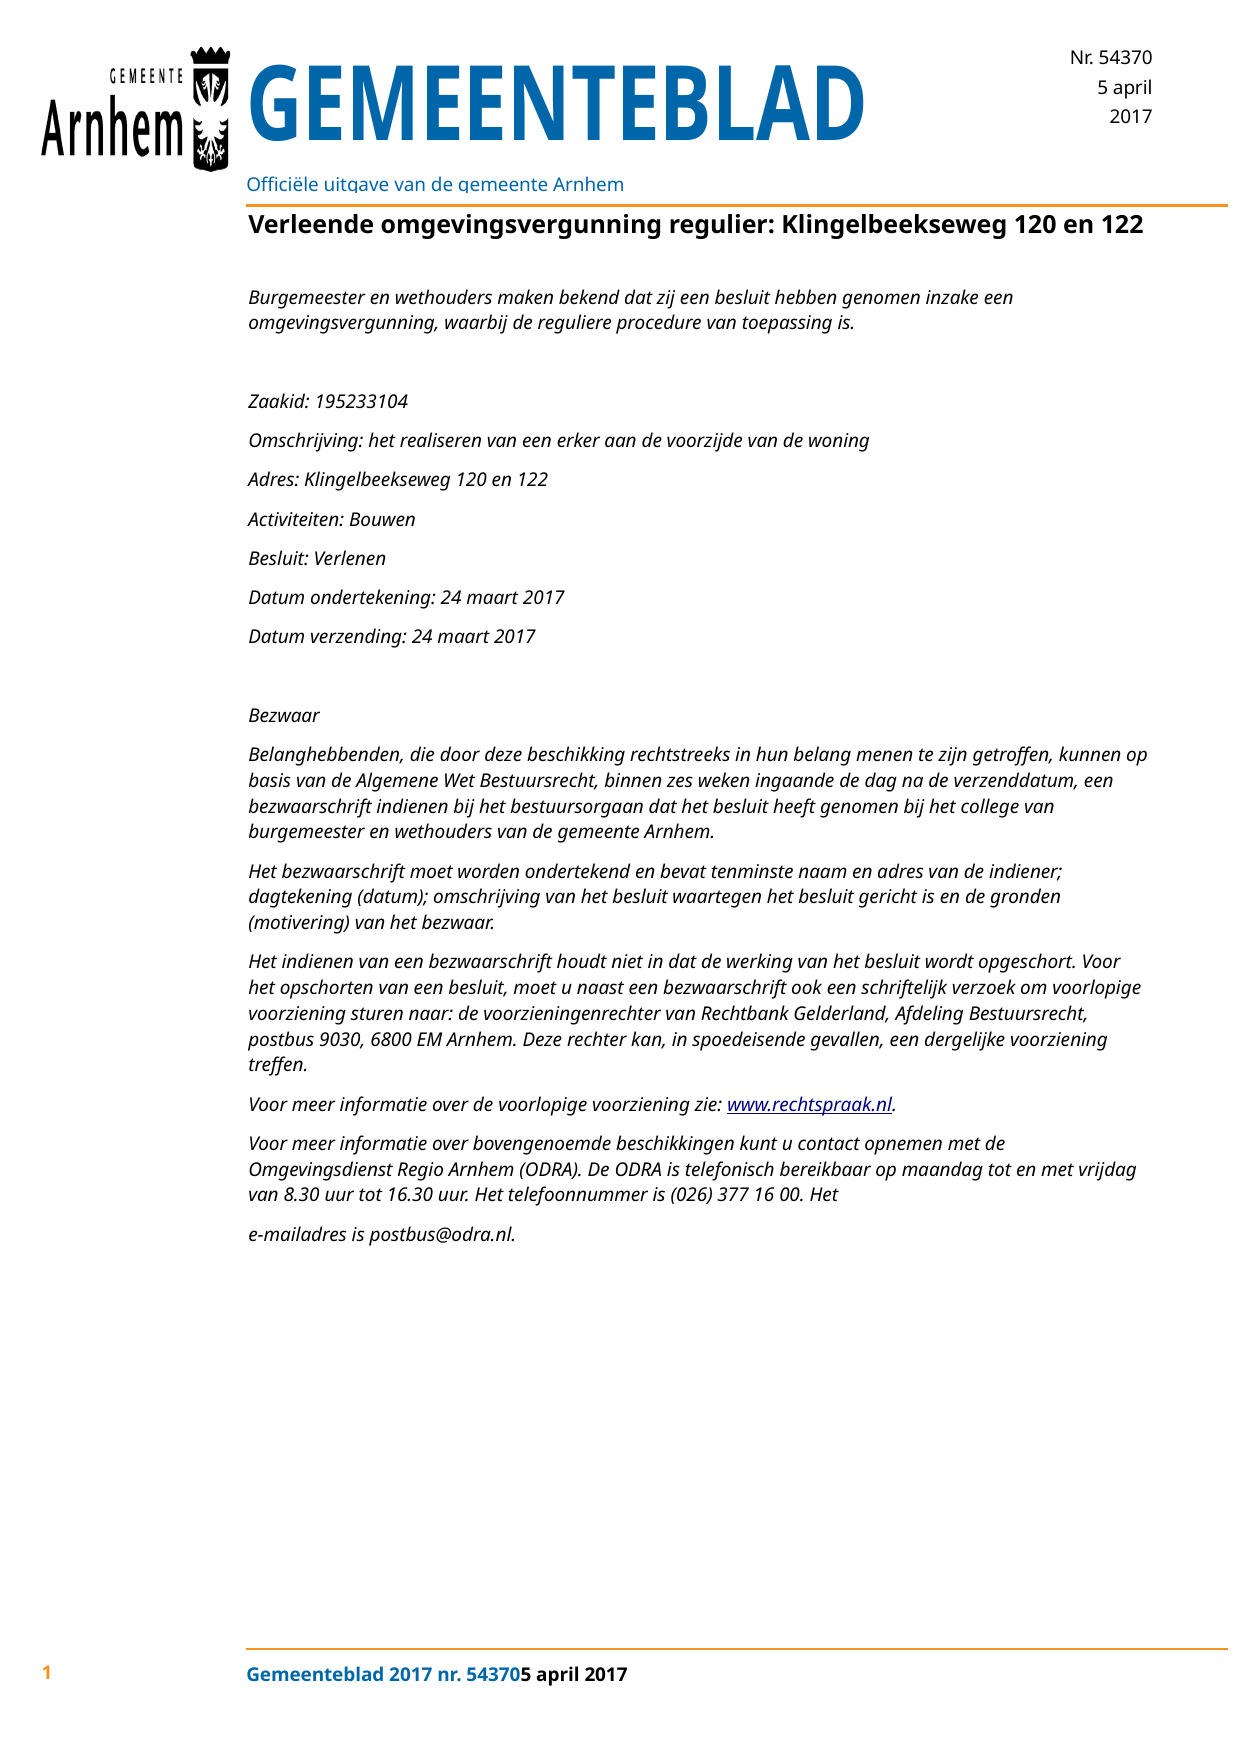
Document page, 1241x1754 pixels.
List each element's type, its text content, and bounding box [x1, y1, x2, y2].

text e-mailadres is postbus@odra.nl. [248, 1221, 1152, 1247]
text Voor meer informatie over de voorlopige voorziening zie: www.rechtspraak.nl. [248, 1091, 1152, 1117]
text Het indienen van een bezwaarschrift houdt niet in dat de werking van het besluit wordt opgeschort. Voor het opschorten van een besluit, moet u naast een bezwaarschrift ook een schriftelijk verzoek om voorlopige voorziening sturen naar: de voorzieningenrechter van Rechtbank Gelderland, Afdeling Bestuursrecht, postbus 9030, 6800 EM Arnhem. Deze rechter kan, in spoedeisende gevallen, een dergelijke voorziening treffen. [248, 949, 1152, 1077]
text Verleende omgevingsvergunning regulier: Klingelbeekseweg 120 en 122 [248, 207, 1152, 241]
text Het bezwaarschrift moet worden ondertekend en bevat tenminste naam en adres van de indiener; dagtekening (datum); omschrijving van het besluit waartegen het besluit gericht is en de gronden (motivering) van het bezwaar. [248, 858, 1152, 935]
text Omschrijving: het realiseren van een erker aan de voorzijde van de woning [248, 427, 1152, 453]
text Bezwaar [248, 702, 1152, 728]
text Datum ondertekening: 24 maart 2017 [248, 584, 1152, 610]
text Datum verzending: 24 maart 2017 [248, 624, 1152, 649]
text Besluit: Verlenen [248, 545, 1152, 571]
text Burgemeester en wethouders maken bekend dat zij een besluit hebben genomen inzake een omgevingsvergunning, waarbij de reguliere procedure van toepassing is. [248, 284, 1152, 335]
text Voor meer informatie over bovengenoemde beschikkingen kunt u contact opnemen met de Omgevingsdienst Regio Arnhem (ODRA). De ODRA is telefonisch bereikbaar op maandag tot en met vrijdag van 8.30 uur tot 16.30 uur. Het telefoonnummer is (026) 377 16 00. Het [248, 1130, 1152, 1207]
text Zaakid: 195233104 [248, 388, 1152, 414]
picture [41, 47, 231, 172]
text Belanghebbenden, die door deze beschikking rechtstreeks in hun belang menen te zijn getroffen, kunnen op basis van de Algemene Wet Bestuursrecht, binnen zes weken ingaande de dag na de verzenddatum, een bezwaarschrift indienen bij het bestuursorgaan dat het besluit heeft genomen bij het college van burgemeester en wethouders van de gemeente Arnhem. [248, 742, 1152, 844]
text Adres: Klingelbeekseweg 120 en 122 [248, 467, 1152, 492]
text Activiteiten: Bouwen [248, 506, 1152, 532]
